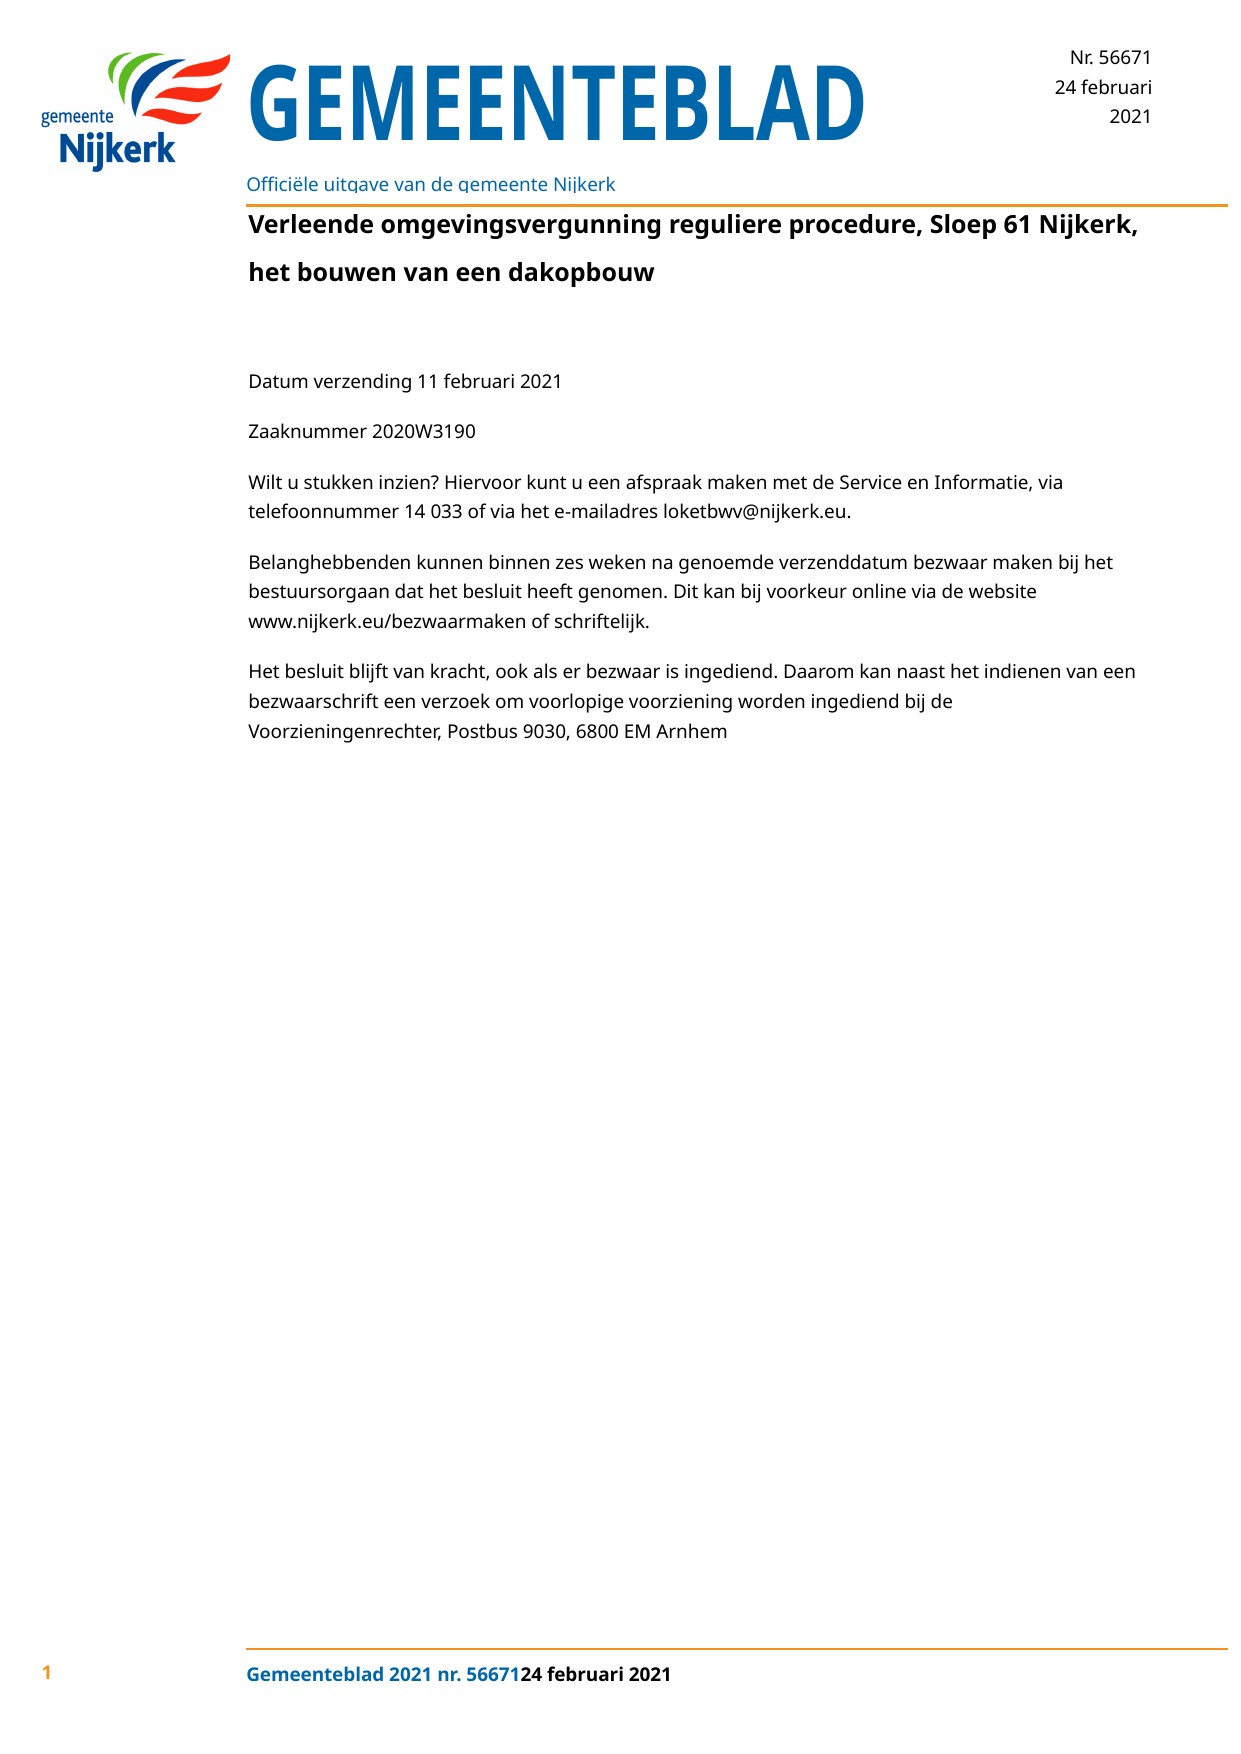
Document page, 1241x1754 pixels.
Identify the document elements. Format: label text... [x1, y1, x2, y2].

text Belanghebbenden kunnen binnen zes weken na genoemde verzenddatum bezwaar maken bij het bestuursorgaan dat het besluit heeft genomen. Dit kan bij voorkeur online via de website www.nijkerk.eu/bezwaarmaken of schriftelijk. [248, 549, 1152, 634]
text Wilt u stukken inzien? Hiervoor kunt u een afspraak maken met de Service en Informatie, via telefoonnummer 14 033 of via het e-mailadres loketbwv@nijkerk.eu. [248, 469, 1152, 524]
text Zaaknummer 2020W3190 [248, 419, 1152, 444]
text Datum verzending 11 februari 2021 [248, 368, 1152, 394]
text Verleende omgevingsvergunning reguliere procedure, Sloep 61 Nijkerk, het bouwen van een dakopbouw [248, 207, 1152, 288]
picture [41, 47, 231, 172]
text Het besluit blijft van kracht, ook als er bezwaar is ingediend. Daarom kan naast het indienen van een bezwaarschrift een verzoek om voorlopige voorziening worden ingediend bij de Voorzieningenrechter, Postbus 9030, 6800 EM Arnhem [248, 659, 1152, 744]
